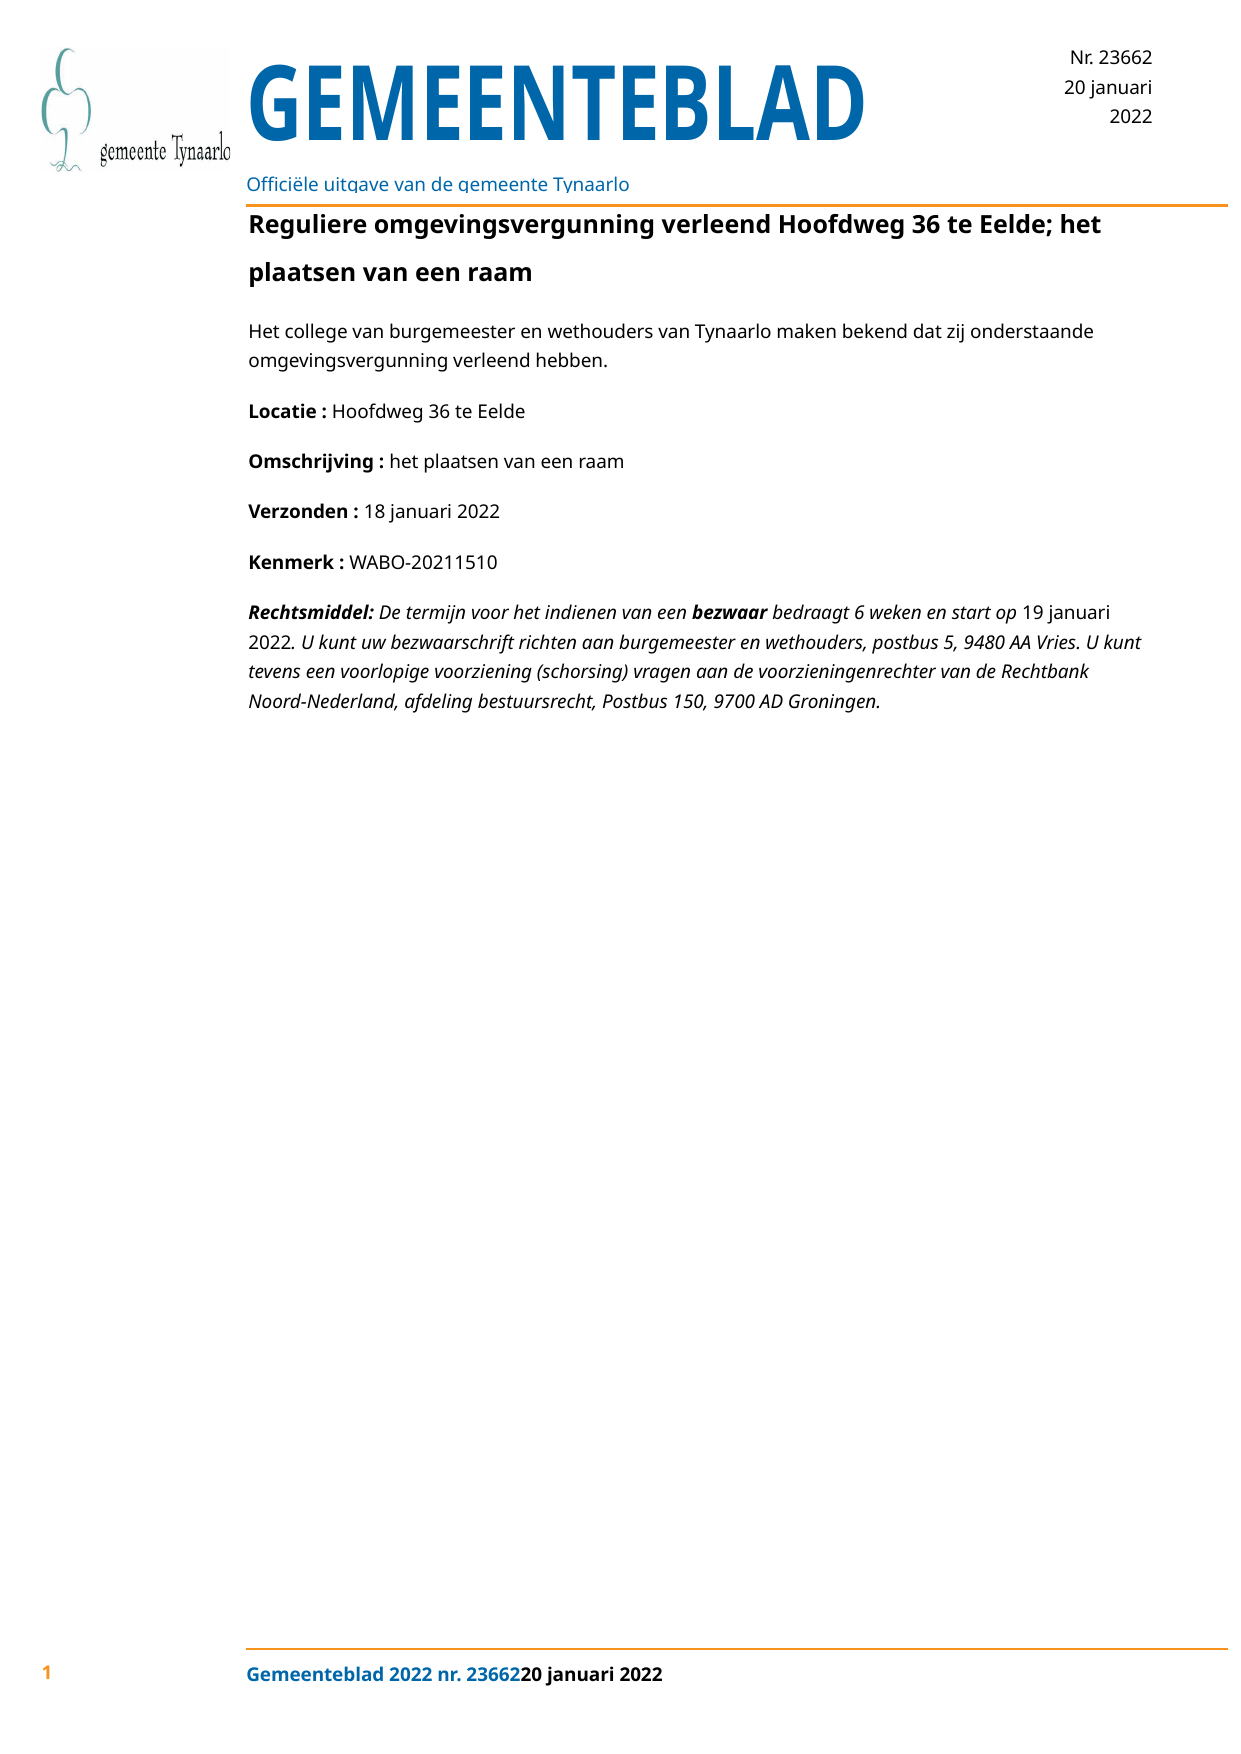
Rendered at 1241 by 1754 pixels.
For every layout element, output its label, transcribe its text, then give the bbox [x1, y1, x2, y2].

text Verzonden : 18 januari 2022 [248, 499, 1152, 524]
text Locatie : Hoofdweg 36 te Eelde [248, 398, 1152, 424]
text Het college van burgemeester en wethouders van Tynaarlo maken bekend dat zij onderstaande omgevingsvergunning verleend hebben. [248, 318, 1152, 373]
picture [41, 47, 231, 172]
text Kenmerk : WABO-20211510 [248, 549, 1152, 575]
text Omschrijving : het plaatsen van een raam [248, 448, 1152, 474]
text Rechtsmiddel: De termijn voor het indienen van een bezwaar bedraagt 6 weken en start op 19 januari 2022. U kunt uw bezwaarschrift richten aan burgemeester en wethouders, postbus 5, 9480 AA Vries. U kunt tevens een voorlopige voorziening (schorsing) vragen aan de voorzieningenrechter van de Rechtbank Noord-Nederland, afdeling bestuursrecht, Postbus 150, 9700 AD Groningen. [248, 599, 1152, 714]
text Reguliere omgevingsvergunning verleend Hoofdweg 36 te Eelde; het plaatsen van een raam [248, 207, 1152, 288]
